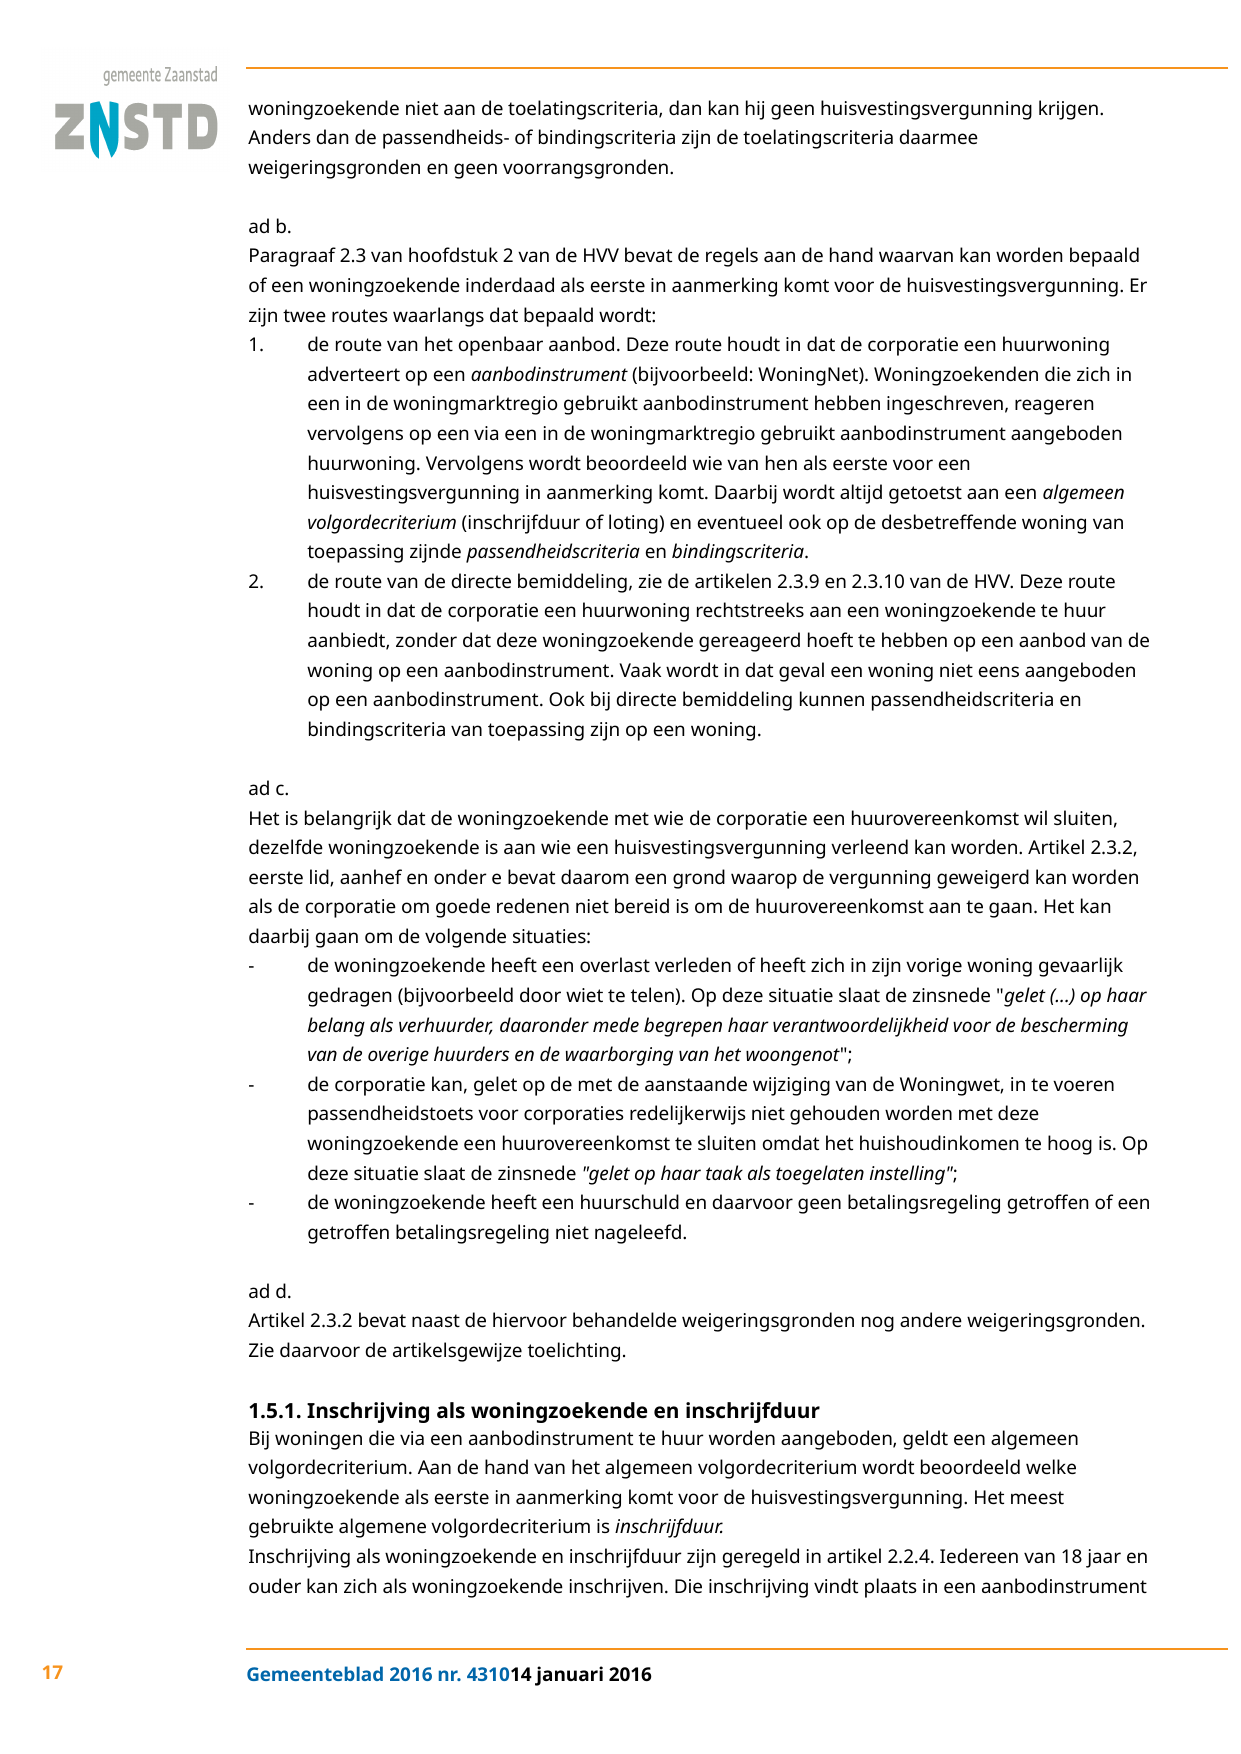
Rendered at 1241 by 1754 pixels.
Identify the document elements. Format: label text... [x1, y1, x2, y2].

text ad d. [248, 1278, 1152, 1304]
text Paragraaf 2.3 van hoofdstuk 2 van de HVV bevat de regels aan de hand waarvan kan worden bepaald of een woningzoekende inderdaad als eerste in aanmerking komt voor de huisvestingsvergunning. Er zijn twee routes waarlangs dat bepaald wordt: [248, 243, 1152, 328]
list de woningzoekende heeft een overlast verleden of heeft zich in zijn vorige woning gevaarlijk gedragen (bijvoorbeeld door wiet te telen). Op deze situatie slaat de zinsnede "gelet (...) op haar belang als verhuurder, daaronder mede begrepen haar verantwoordelijkheid voor de bescherming van de overige huurders en de waarborging van het woongenot"; [248, 953, 1152, 1067]
text Het is belangrijk dat de woningzoekende met wie de corporatie een huurovereenkomst wil sluiten, dezelfde woningzoekende is aan wie een huisvestingsvergunning verleend kan worden. Artikel 2.3.2, eerste lid, aanhef en onder e bevat daarom een grond waarop de vergunning geweigerd kan worden als de corporatie om goede redenen niet bereid is om de huurovereenkomst aan te gaan. Het kan daarbij gaan om de volgende situaties: [248, 805, 1152, 949]
text Artikel 2.3.2 bevat naast de hiervoor behandelde weigeringsgronden nog andere weigeringsgronden. Zie daarvoor de artikelsgewijze toelichting. [248, 1308, 1152, 1363]
picture [41, 47, 231, 172]
text Inschrijving als woningzoekende en inschrijfduur zijn geregeld in artikel 2.2.4. Iedereen van 18 jaar en ouder kan zich als woningzoekende inschrijven. Die inschrijving vindt plaats in een aanbodinstrument [248, 1543, 1152, 1598]
list de woningzoekende heeft een huurschuld en daarvoor geen betalingsregeling getroffen of een getroffen betalingsregeling niet nageleefd. [248, 1189, 1152, 1245]
text woningzoekende niet aan de toelatingscriteria, dan kan hij geen huisvestingsvergunning krijgen. Anders dan de passendheids- of bindingscriteria zijn de toelatingscriteria daarmee weigeringsgronden en geen voorrangsgronden. [248, 95, 1152, 180]
list de route van de directe bemiddeling, zie de artikelen 2.3.9 en 2.3.10 van de HVV. Deze route houdt in dat de corporatie een huurwoning rechtstreeks aan een woningzoekende te huur aanbiedt, zonder dat deze woningzoekende gereageerd hoeft te hebben op een aanbod van de woning op een aanbodinstrument. Vaak wordt in dat geval een woning niet eens aangeboden op een aanbodinstrument. Ook bij directe bemiddeling kunnen passendheidscriteria en bindingscriteria van toepassing zijn op een woning. [248, 568, 1152, 742]
text ad b. [248, 213, 1152, 239]
list de route van het openbaar aanbod. Deze route houdt in dat de corporatie een huurwoning adverteert op een aanbodinstrument (bijvoorbeeld: WoningNet). Woningzoekenden die zich in een in de woningmarktregio gebruikt aanbodinstrument hebben ingeschreven, reageren vervolgens op een via een in de woningmarktregio gebruikt aanbodinstrument aangeboden huurwoning. Vervolgens wordt beoordeeld wie van hen als eerste voor een huisvestingsvergunning in aanmerking komt. Daarbij wordt altijd getoetst aan een algemeen volgordecriterium (inschrijfduur of loting) en eventueel ook op de desbetreffende woning van toepassing zijnde passendheidscriteria en bindingscriteria. [248, 331, 1152, 564]
text 1.5.1. Inschrijving als woningzoekende en inschrijfduur [248, 1396, 1152, 1425]
text Bij woningen die via een aanbodinstrument te huur worden aangeboden, geldt een algemeen volgordecriterium. Aan de hand van het algemeen volgordecriterium wordt beoordeeld welke woningzoekende als eerste in aanmerking komt voor de huisvestingsvergunning. Het meest gebruikte algemene volgordecriterium is inschrijfduur. [248, 1425, 1152, 1539]
text ad c. [248, 775, 1152, 801]
list de corporatie kan, gelet op de met de aanstaande wijziging van de Woningwet, in te voeren passendheidstoets voor corporaties redelijkerwijs niet gehouden worden met deze woningzoekende een huurovereenkomst te sluiten omdat het huishoudinkomen te hoog is. Op deze situatie slaat de zinsnede "gelet op haar taak als toegelaten instelling"; [248, 1071, 1152, 1186]
